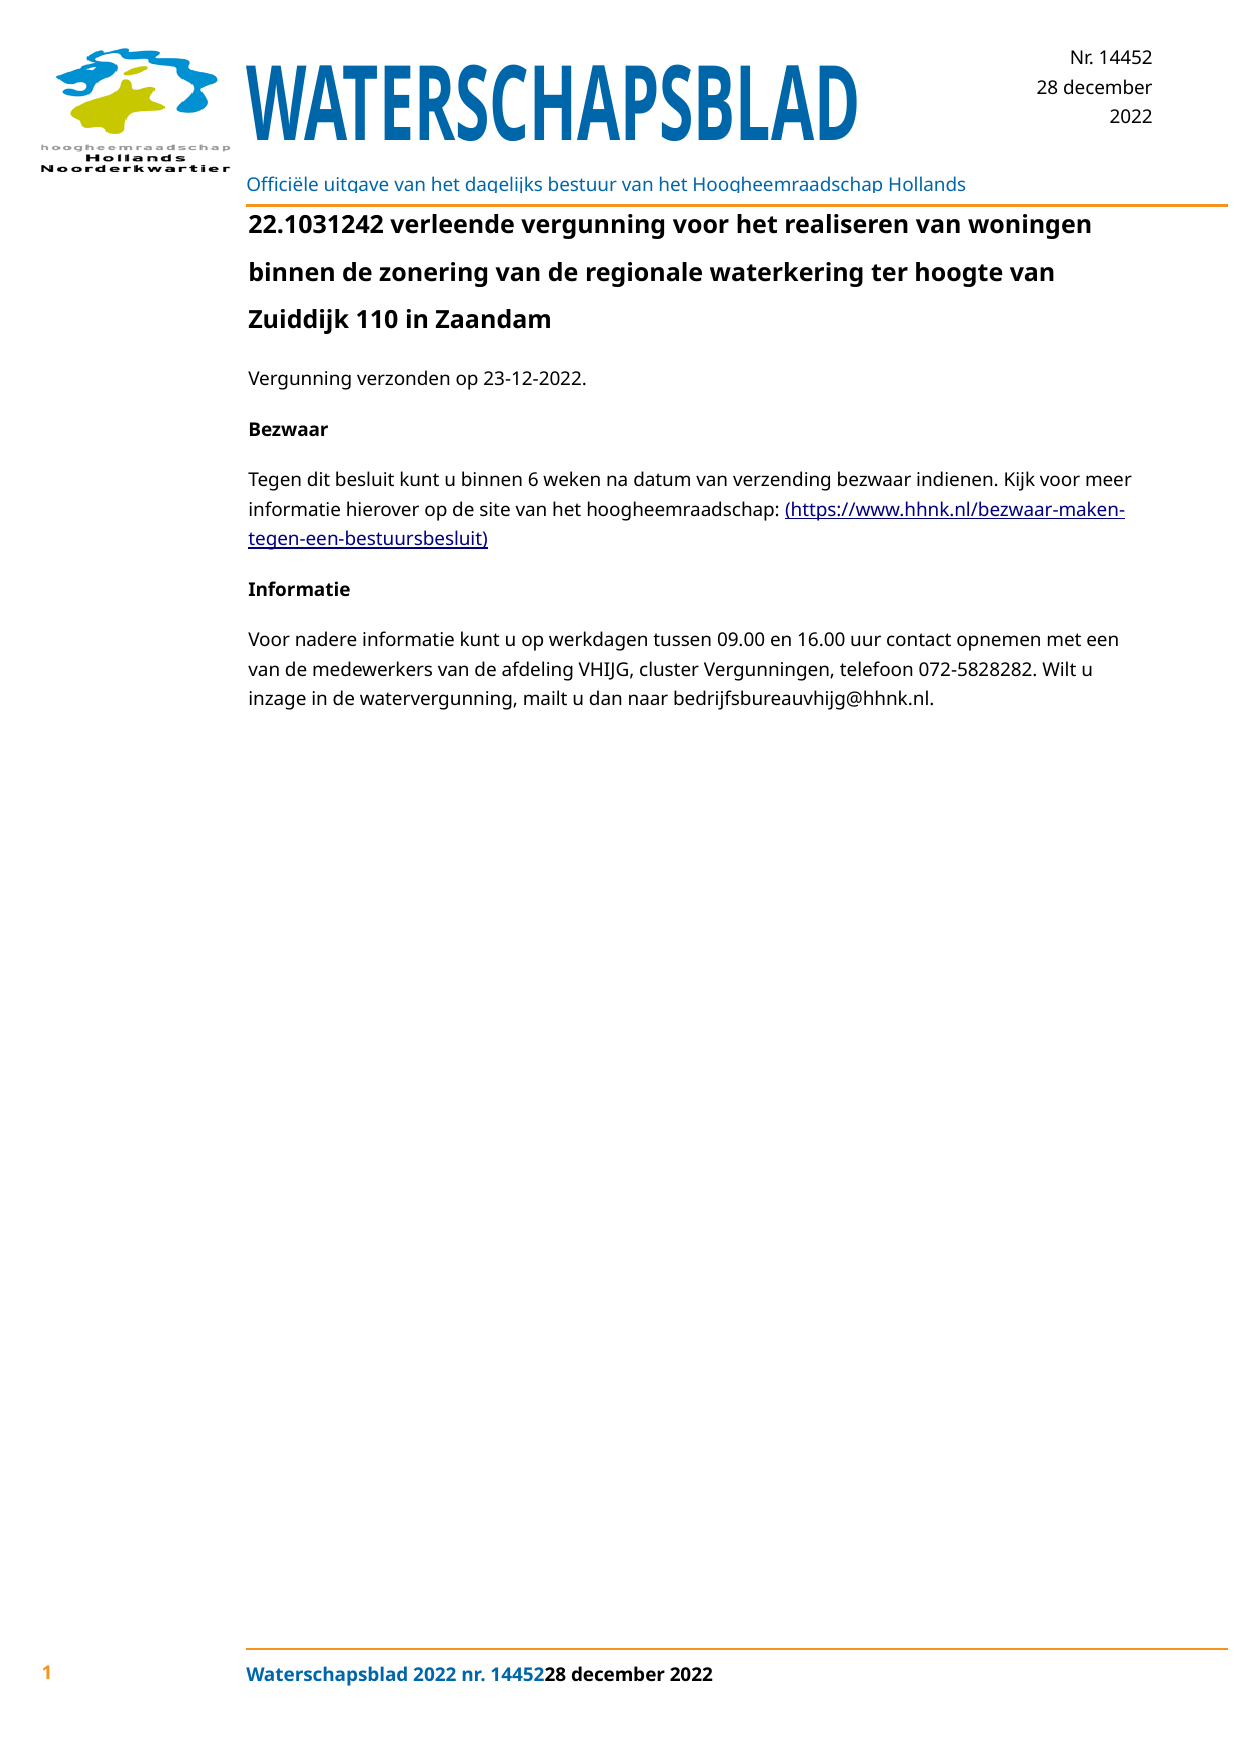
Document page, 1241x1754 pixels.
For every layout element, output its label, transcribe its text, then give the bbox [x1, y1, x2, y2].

text 22.1031242 verleende vergunning voor het realiseren van woningen binnen de zonering van de regionale waterkering ter hoogte van Zuiddijk 110 in Zaandam [248, 207, 1152, 336]
text Tegen dit besluit kunt u binnen 6 weken na datum van verzending bezwaar indienen. Kijk voor meer informatie hierover op de site van het hoogheemraadschap: (https://www.hhnk.nl/bezwaar-maken-tegen-een-bestuursbesluit) [248, 466, 1152, 551]
picture [41, 47, 231, 172]
text Informatie [248, 576, 1152, 602]
text Voor nadere informatie kunt u op werkdagen tussen 09.00 en 16.00 uur contact opnemen met een van de medewerkers van de afdeling VHIJG, cluster Vergunningen, telefoon 072-5828282. Wilt u inzage in de watervergunning, mailt u dan naar bedrijfsbureauvhijg@hhnk.nl. [248, 626, 1152, 711]
text Bezwaar [248, 416, 1152, 442]
text Vergunning verzonden op 23-12-2022. [248, 366, 1152, 391]
